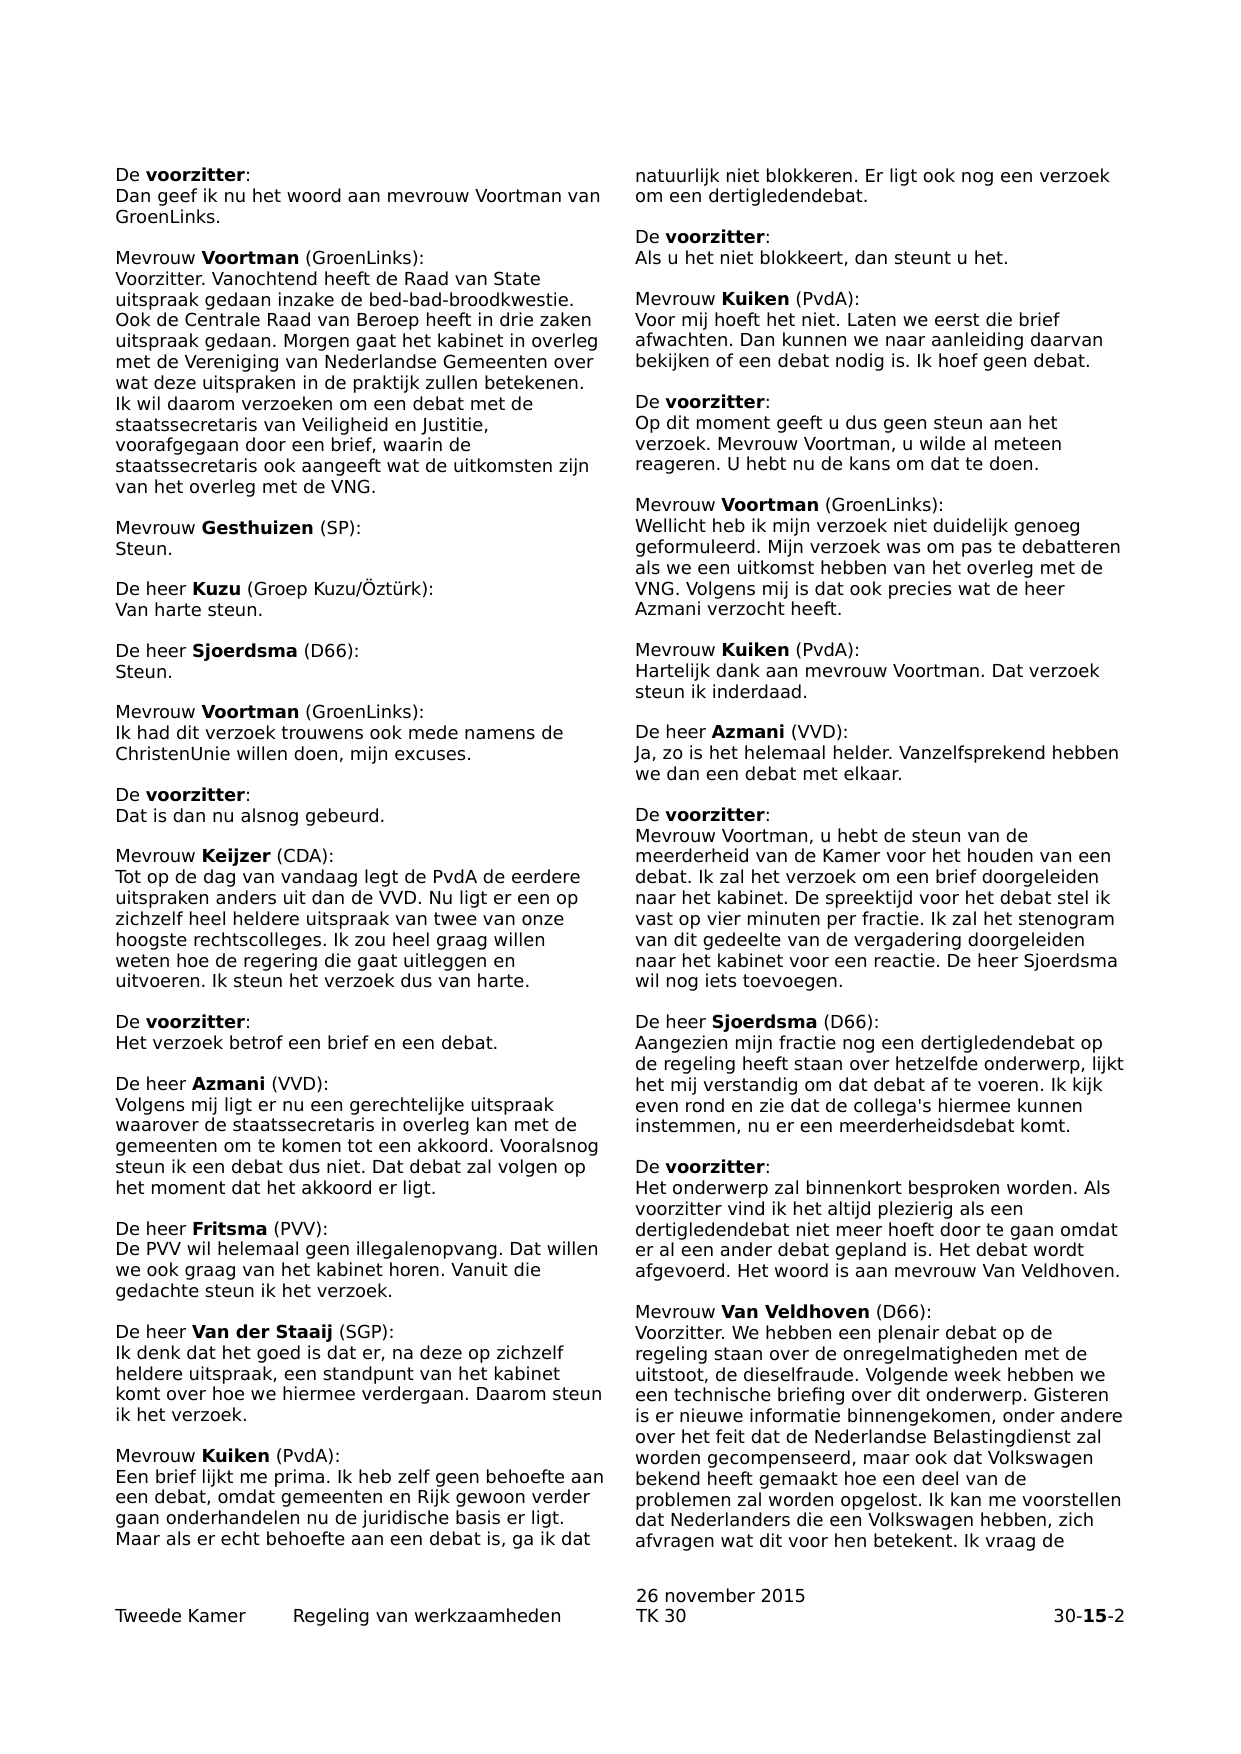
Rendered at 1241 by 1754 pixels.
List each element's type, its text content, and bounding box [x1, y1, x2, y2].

text Mevrouw Gesthuizen (SP): [115, 518, 605, 538]
text De heer Azmani (VVD): [635, 722, 1125, 743]
text Steun. [115, 538, 605, 559]
text Volgens mij ligt er nu een gerechtelijke uitspraak waarover de staatssecretaris in overleg kan met de gemeenten om te komen tot een akkoord. Vooralsnog steun ik een debat dus niet. Dat debat zal volgen op het moment dat het akkoord er ligt. [115, 1094, 605, 1198]
text De voorzitter: [115, 785, 605, 805]
text Steun. [115, 661, 605, 682]
text Mevrouw Voortman (GroenLinks): [115, 248, 605, 268]
text De voorzitter: [115, 1012, 605, 1033]
text Als u het niet blokkeert, dan steunt u het. [635, 248, 1125, 268]
text Van harte steun. [115, 600, 605, 621]
text De voorzitter: [635, 1157, 1125, 1178]
text Mevrouw Keijzer (CDA): [115, 846, 605, 867]
text Op dit moment geeft u dus geen steun aan het verzoek. Mevrouw Voortman, u wilde al meteen reageren. U hebt nu de kans om dat te doen. [635, 412, 1125, 475]
text Het verzoek betrof een brief en een debat. [115, 1033, 605, 1053]
text De voorzitter: [635, 805, 1125, 825]
text Mevrouw Van Veldhoven (D66): [635, 1302, 1125, 1323]
text Voorzitter. We hebben een plenair debat op de regeling staan over de onregelmatigheden met de uitstoot, de dieselfraude. Volgende week hebben we een technische briefing over dit onderwerp. Gisteren is er nieuwe informatie binnengekomen, onder andere over het feit dat de Nederlandse Belastingdienst zal worden gecompenseerd, maar ook dat Volkswagen bekend heeft gemaakt hoe een deel van de problemen zal worden opgelost. Ik kan me voorstellen dat Nederlanders die een Volkswagen hebben, zich afvragen wat dit voor hen betekent. Ik vraag de [635, 1323, 1125, 1552]
text Wellicht heb ik mijn verzoek niet duidelijk genoeg geformuleerd. Mijn verzoek was om pas te debatteren als we een uitkomst hebben van het overleg met de VNG. Volgens mij is dat ook precies wat de heer Azmani verzocht heeft. [635, 516, 1125, 620]
text De heer Fritsma (PVV): [115, 1218, 605, 1239]
text Mevrouw Voortman (GroenLinks): [635, 495, 1125, 516]
text Het onderwerp zal binnenkort besproken worden. Als voorzitter vind ik het altijd plezierig als een dertigledendebat niet meer hoeft door te gaan omdat er al een ander debat gepland is. Het debat wordt afgevoerd. Het woord is aan mevrouw Van Veldhoven. [635, 1178, 1125, 1282]
text De voorzitter: [635, 392, 1125, 412]
text De heer Van der Staaij (SGP): [115, 1322, 605, 1342]
text Mevrouw Kuiken (PvdA): [115, 1446, 605, 1466]
text Mevrouw Kuiken (PvdA): [635, 288, 1125, 309]
text Dat is dan nu alsnog gebeurd. [115, 805, 605, 826]
text Aangezien mijn fractie nog een dertigledendebat op de regeling heeft staan over hetzelfde onderwerp, lijkt het mij verstandig om dat debat af te voeren. Ik kijk even rond en zie dat de collega's hiermee kunnen instemmen, nu er een meerderheidsdebat komt. [635, 1033, 1125, 1137]
text De voorzitter: [115, 165, 605, 186]
text De heer Sjoerdsma (D66): [115, 641, 605, 661]
text De heer Sjoerdsma (D66): [635, 1012, 1125, 1033]
text De PVV wil helemaal geen illegalenopvang. Dat willen we ook graag van het kabinet horen. Vanuit die gedachte steun ik het verzoek. [115, 1239, 605, 1302]
text Mevrouw Kuiken (PvdA): [635, 640, 1125, 661]
text Ik had dit verzoek trouwens ook mede namens de ChristenUnie willen doen, mijn excuses. [115, 723, 605, 765]
text Een brief lijkt me prima. Ik heb zelf geen behoefte aan een debat, omdat gemeenten en Rijk gewoon verder gaan onderhandelen nu de juridische basis er ligt. Maar als er echt behoefte aan een debat is, ga ik dat [115, 1466, 605, 1550]
text De heer Kuzu (Groep Kuzu/Öztürk): [115, 579, 605, 600]
text Mevrouw Voortman (GroenLinks): [115, 702, 605, 723]
text Voor mij hoeft het niet. Laten we eerst die brief afwachten. Dan kunnen we naar aanleiding daarvan bekijken of een debat nodig is. Ik hoef geen debat. [635, 309, 1125, 372]
text Dan geef ik nu het woord aan mevrouw Voortman van GroenLinks. [115, 186, 605, 228]
text Mevrouw Voortman, u hebt de steun van de meerderheid van de Kamer voor het houden van een debat. Ik zal het verzoek om een brief doorgeleiden naar het kabinet. De spreektijd voor het debat stel ik vast op vier minuten per fractie. Ik zal het stenogram van dit gedeelte van de vergadering doorgeleiden naar het kabinet voor een reactie. De heer Sjoerdsma wil nog iets toevoegen. [635, 825, 1125, 992]
text Ja, zo is het helemaal helder. Vanzelfsprekend hebben we dan een debat met elkaar. [635, 743, 1125, 785]
text Voorzitter. Vanochtend heeft de Raad van State uitspraak gedaan inzake de bed-bad-broodkwestie. Ook de Centrale Raad van Beroep heeft in drie zaken uitspraak gedaan. Morgen gaat het kabinet in overleg met de Vereniging van Nederlandse Gemeenten over wat deze uitspraken in de praktijk zullen betekenen. Ik wil daarom verzoeken om een debat met de staatssecretaris van Veiligheid en Justitie, voorafgegaan door een brief, waarin de staatssecretaris ook aangeeft wat de uitkomsten zijn van het overleg met de VNG. [115, 268, 605, 498]
text Tot op de dag van vandaag legt de PvdA de eerdere uitspraken anders uit dan de VVD. Nu ligt er een op zichzelf heel heldere uitspraak van twee van onze hoogste rechtscolleges. Ik zou heel graag willen weten hoe de regering die gaat uitleggen en uitvoeren. Ik steun het verzoek dus van harte. [115, 867, 605, 992]
text De heer Azmani (VVD): [115, 1073, 605, 1094]
text natuurlijk niet blokkeren. Er ligt ook nog een verzoek om een dertigledendebat. [635, 165, 1125, 207]
text De voorzitter: [635, 227, 1125, 248]
text Ik denk dat het goed is dat er, na deze op zichzelf heldere uitspraak, een standpunt van het kabinet komt over hoe we hiermee verdergaan. Daarom steun ik het verzoek. [115, 1342, 605, 1426]
text Hartelijk dank aan mevrouw Voortman. Dat verzoek steun ik inderdaad. [635, 661, 1125, 702]
